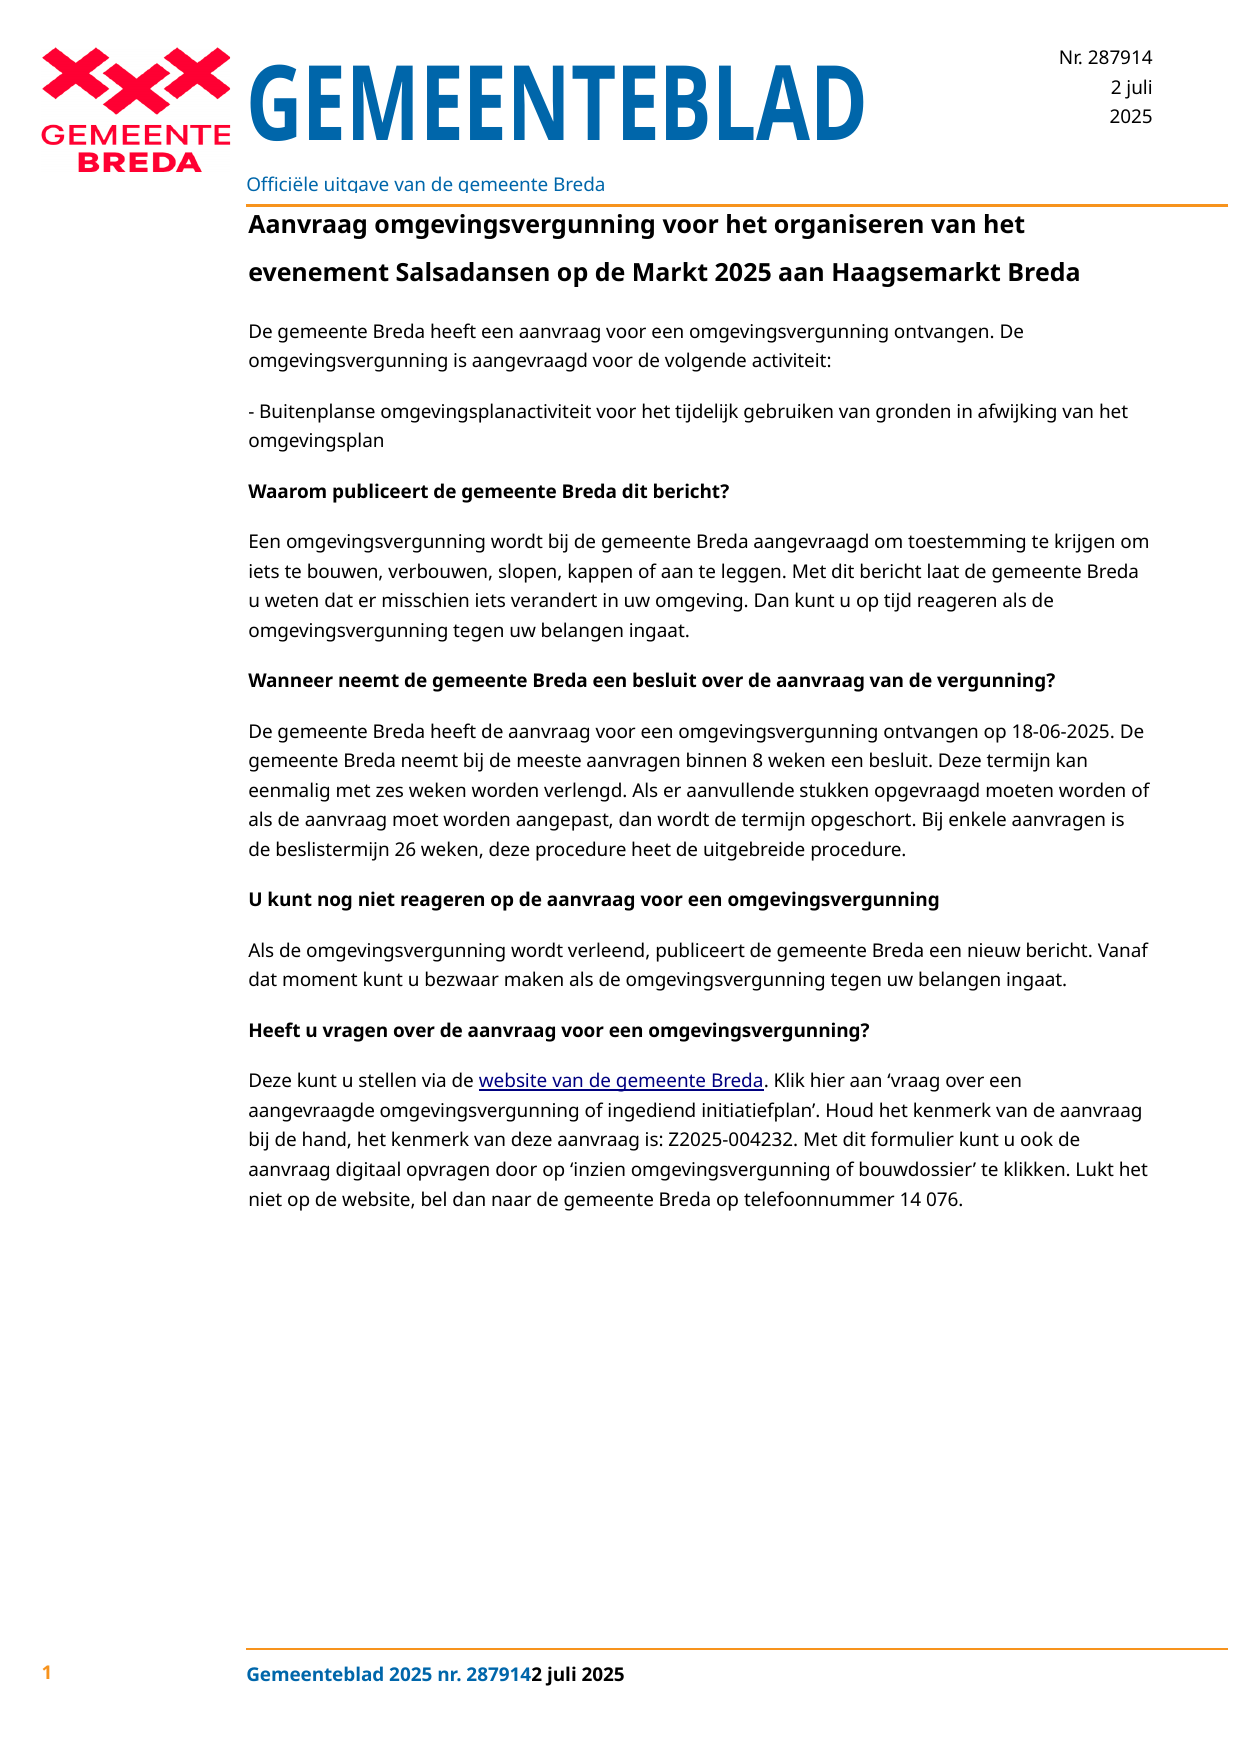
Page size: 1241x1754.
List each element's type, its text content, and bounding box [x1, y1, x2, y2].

text Als de omgevingsvergunning wordt verleend, publiceert de gemeente Breda een nieuw bericht. Vanaf dat moment kunt u bezwaar maken als de omgevingsvergunning tegen uw belangen ingaat. [248, 937, 1152, 992]
text Heeft u vragen over de aanvraag voor een omgevingsvergunning? [248, 1017, 1152, 1043]
text Wanneer neemt de gemeente Breda een besluit over de aanvraag van de vergunning? [248, 667, 1152, 693]
picture [41, 47, 231, 172]
text Deze kunt u stellen via de website van de gemeente Breda. Klik hier aan ‘vraag over een aangevraagde omgevingsvergunning of ingediend initiatiefplan’. Houd het kenmerk van de aanvraag bij de hand, het kenmerk van deze aanvraag is: Z2025-004232. Met dit formulier kunt u ook de aanvraag digitaal opvragen door op ‘inzien omgevingsvergunning of bouwdossier’ te klikken. Lukt het niet op de website, bel dan naar de gemeente Breda op telefoonnummer 14 076. [248, 1067, 1152, 1212]
text Een omgevingsvergunning wordt bij de gemeente Breda aangevraagd om toestemming te krijgen om iets te bouwen, verbouwen, slopen, kappen of aan te leggen. Met dit bericht laat de gemeente Breda u weten dat er misschien iets verandert in uw omgeving. Dan kunt u op tijd reageren als de omgevingsvergunning tegen uw belangen ingaat. [248, 528, 1152, 643]
text De gemeente Breda heeft de aanvraag voor een omgevingsvergunning ontvangen op 18-06-2025. De gemeente Breda neemt bij de meeste aanvragen binnen 8 weken een besluit. Deze termijn kan eenmalig met zes weken worden verlengd. Als er aanvullende stukken opgevraagd moeten worden of als de aanvraag moet worden aangepast, dan wordt de termijn opgeschort. Bij enkele aanvragen is de beslistermijn 26 weken, deze procedure heet de uitgebreide procedure. [248, 718, 1152, 862]
text - Buitenplanse omgevingsplanactiviteit voor het tijdelijk gebruiken van gronden in afwijking van het omgevingsplan [248, 398, 1152, 453]
text Aanvraag omgevingsvergunning voor het organiseren van het evenement Salsadansen op de Markt 2025 aan Haagsemarkt Breda [248, 207, 1152, 288]
text U kunt nog niet reageren op de aanvraag voor een omgevingsvergunning [248, 887, 1152, 912]
text Waarom publiceert de gemeente Breda dit bericht? [248, 478, 1152, 504]
text De gemeente Breda heeft een aanvraag voor een omgevingsvergunning ontvangen. De omgevingsvergunning is aangevraagd voor de volgende activiteit: [248, 318, 1152, 373]
